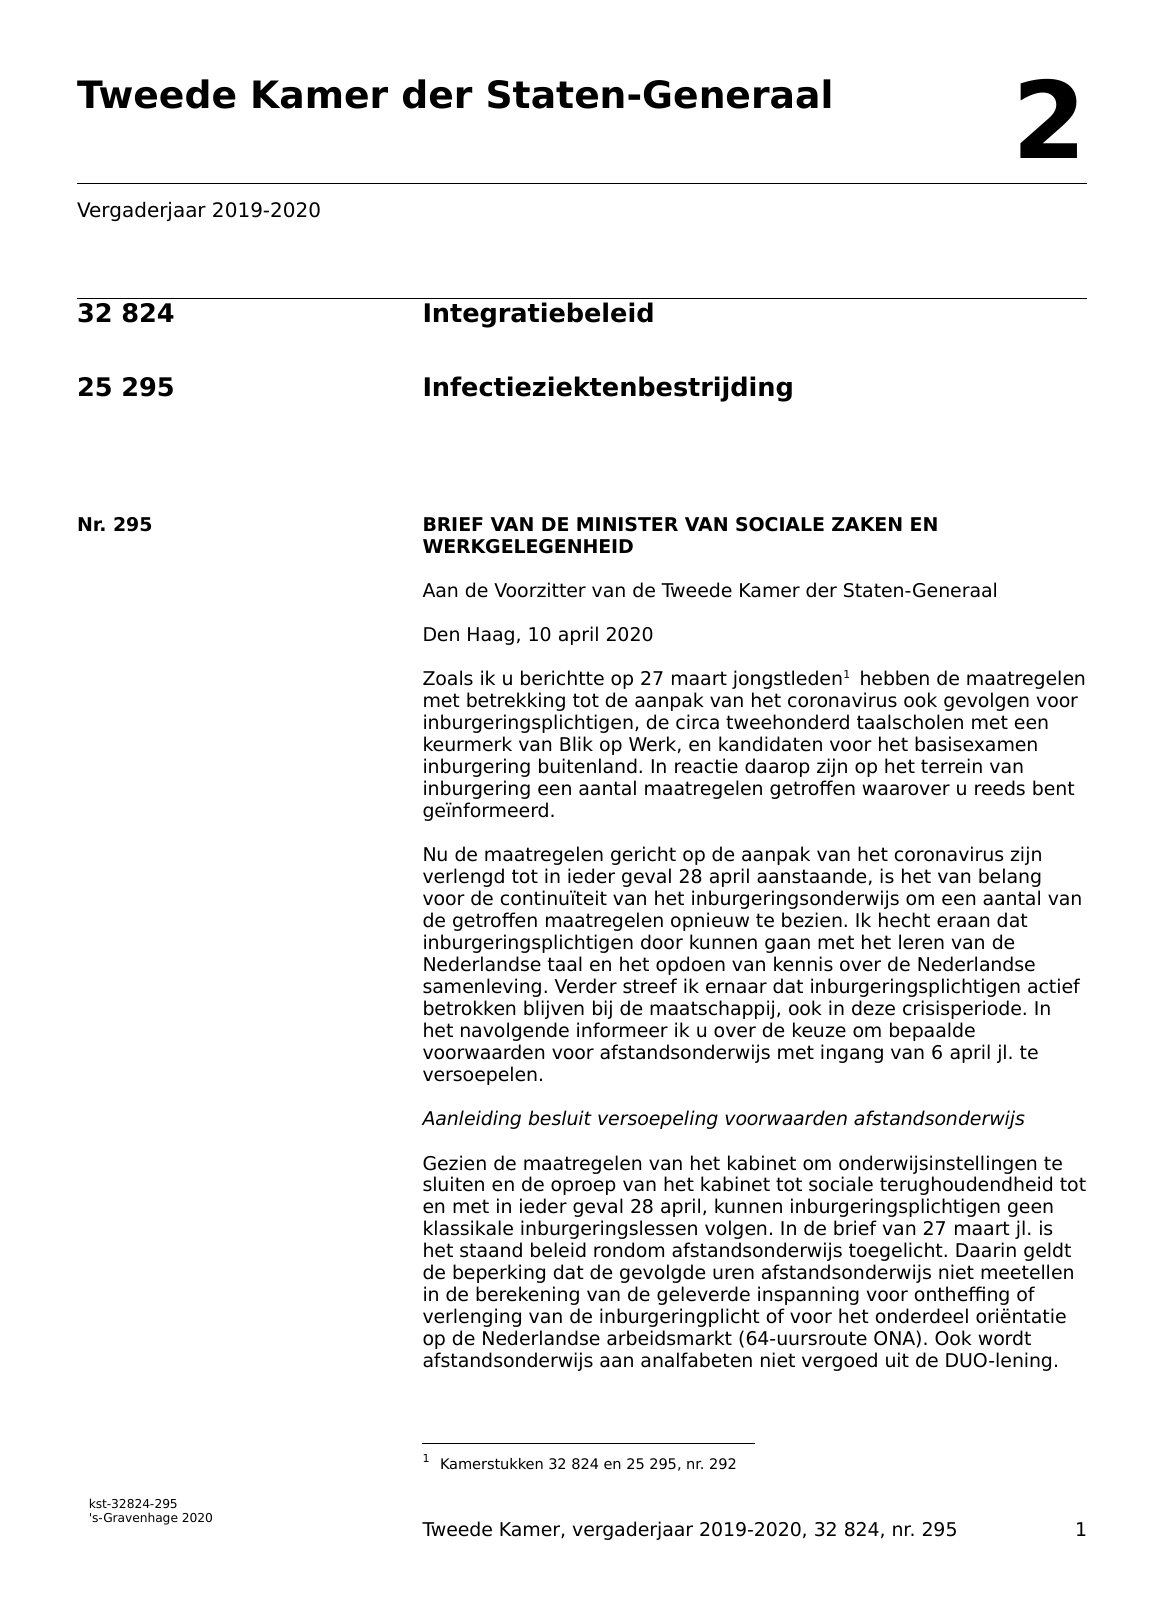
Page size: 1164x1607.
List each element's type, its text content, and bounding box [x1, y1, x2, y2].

text Den Haag, 10 april 2020 [422, 624, 1087, 646]
subtitle Aanleiding besluit versoepeling voorwaarden afstandsonderwijs [422, 1108, 1087, 1130]
text Nu de maatregelen gericht op de aanpak van het coronavirus zijn verlengd tot in ieder geval 28 april aanstaande, is het van belang voor de continuïteit van het inburgeringsonderwijs om een aantal van de getroffen maatregelen opnieuw te bezien. Ik hecht eraan dat inburgeringsplichtigen door kunnen gaan met het leren van de Nederlandse taal en het opdoen van kennis over de Nederlandse samenleving. Verder streef ik ernaar dat inburgeringsplichtigen actief betrokken blijven bij de maatschappij, ook in deze crisisperiode. In het navolgende informeer ik u over de keuze om bepaalde voorwaarden voor afstandsonderwijs met ingang van 6 april jl. te versoepelen. [422, 844, 1087, 1086]
text Gezien de maatregelen van het kabinet om onderwijsinstellingen te sluiten en de oproep van het kabinet tot sociale terughoudendheid tot en met in ieder geval 28 april, kunnen inburgeringsplichtigen geen klassikale inburgeringslessen volgen. In de brief van 27 maart jl. is het staand beleid rondom afstandsonderwijs toegelicht. Daarin geldt de beperking dat de gevolgde uren afstandsonderwijs niet meetellen in de berekening van de geleverde inspanning voor ontheffing of verlenging van de inburgeringplicht of voor het onderdeel oriëntatie op de Nederlandse arbeidsmarkt (64-uursroute ONA). Ook wordt afstandsonderwijs aan analfabeten niet vergoed uit de DUO-lening. [422, 1152, 1087, 1372]
table_header Tweede Kamer der Staten-Generaal [77, 59, 886, 183]
subtitle 25 295 Infectieziektenbestrijding [77, 373, 1087, 403]
subtitle 32 824 Integratiebeleid [77, 299, 1087, 329]
text Kamerstukken 32 824 en 25 295, nr. 292 [422, 1452, 1087, 1474]
subtitle Nr. 295 BRIEF VAN DE MINISTER VAN SOCIALE ZAKEN EN WERKGELEGENHEID [77, 514, 1087, 558]
text 's-Gravenhage 2020 [88, 1511, 323, 1525]
text kst-32824-295 [88, 1497, 323, 1511]
table_cell Vergaderjaar 2019-2020 [77, 184, 1087, 298]
text Zoals ik u berichtte op 27 maart jongstleden hebben de maatregelen met betrekking tot de aanpak van het coronavirus ook gevolgen voor inburgeringsplichtigen, de circa tweehonderd taalscholen met een keurmerk van Blik op Werk, en kandidaten voor het basisexamen inburgering buitenland. In reactie daarop zijn op het terrein van inburgering een aantal maatregelen getroffen waarover u reeds bent geïnformeerd. [422, 668, 1087, 822]
table_header 2 [886, 59, 1087, 183]
text Aan de Voorzitter van de Tweede Kamer der Staten-Generaal [422, 580, 1087, 602]
